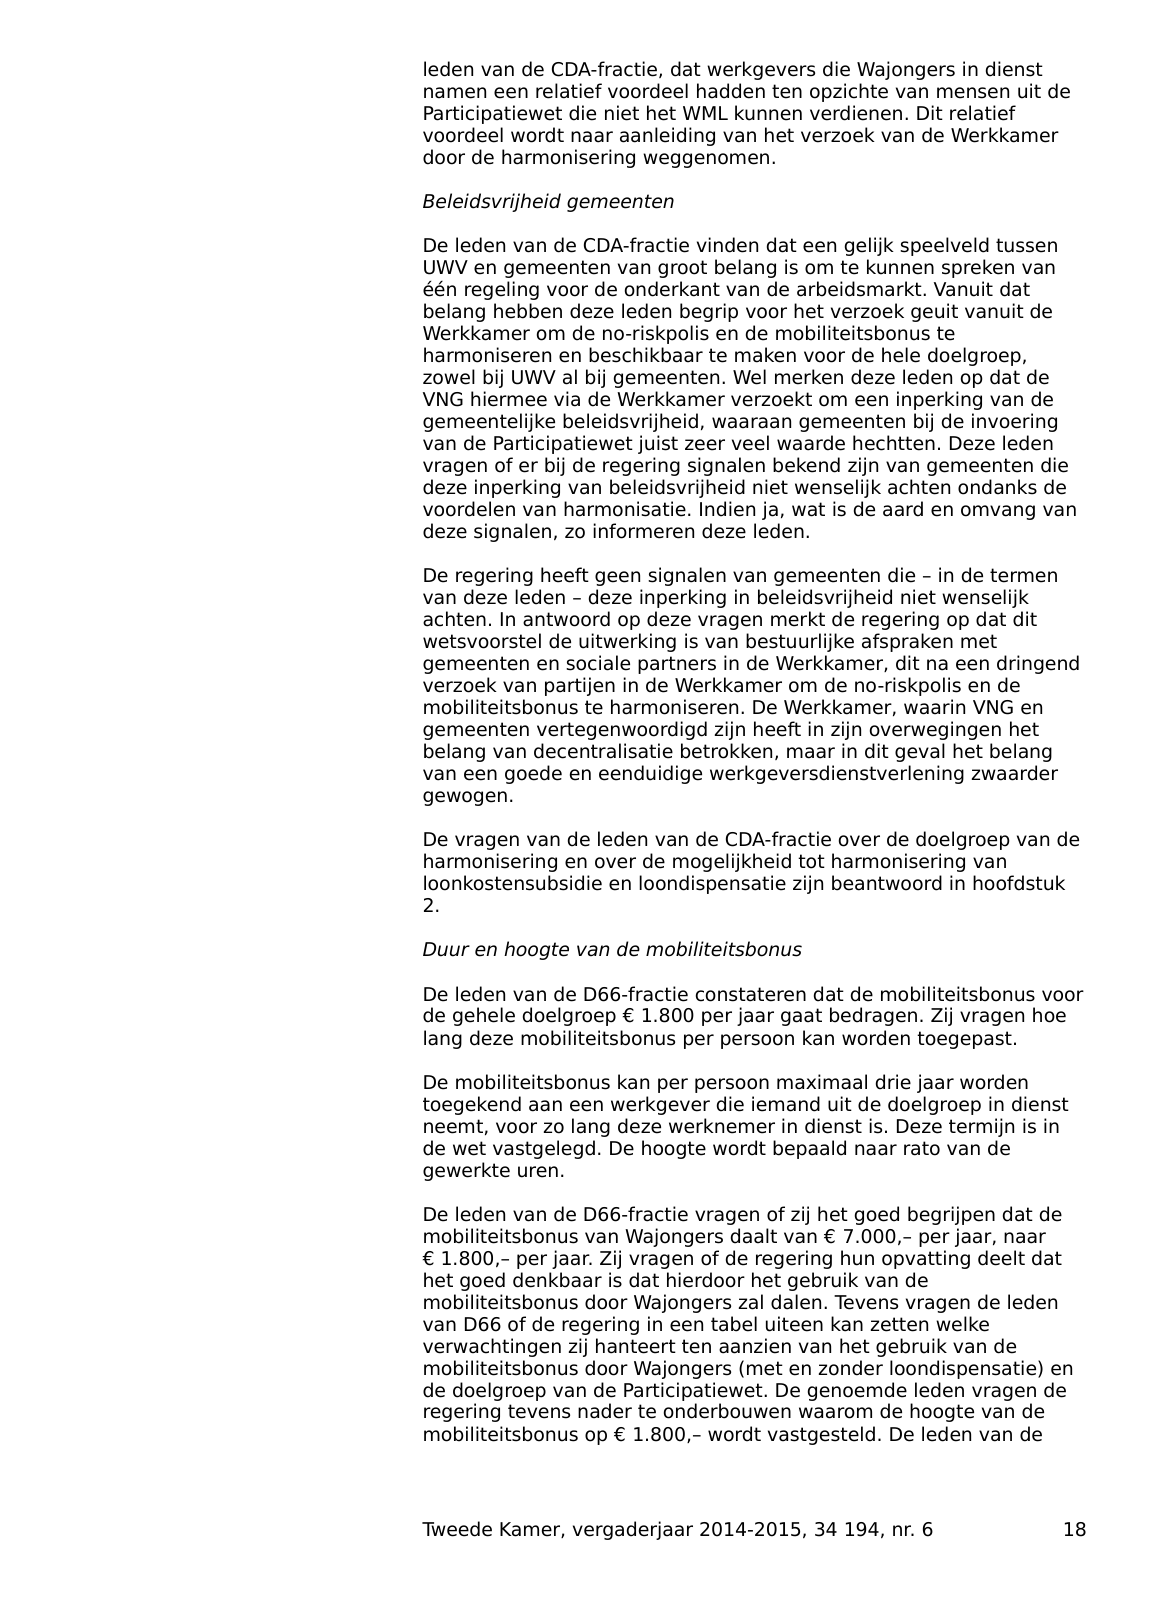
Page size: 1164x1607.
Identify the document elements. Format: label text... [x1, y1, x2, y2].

text leden van de CDA-fractie, dat werkgevers die Wajongers in dienst namen een relatief voordeel hadden ten opzichte van mensen uit de Participatiewet die niet het WML kunnen verdienen. Dit relatief voordeel wordt naar aanleiding van het verzoek van de Werkkamer door de harmonisering weggenomen. [422, 59, 1087, 169]
text De leden van de D66-fractie vragen of zij het goed begrijpen dat de mobiliteitsbonus van Wajongers daalt van € 7.000,– per jaar, naar € 1.800,– per jaar. Zij vragen of de regering hun opvatting deelt dat het goed denkbaar is dat hierdoor het gebruik van de mobiliteitsbonus door Wajongers zal dalen. Tevens vragen de leden van D66 of de regering in een tabel uiteen kan zetten welke verwachtingen zij hanteert ten aanzien van het gebruik van de mobiliteitsbonus door Wajongers (met en zonder loondispensatie) en de doelgroep van de Participatiewet. De genoemde leden vragen de regering tevens nader te onderbouwen waarom de hoogte van de mobiliteitsbonus op € 1.800,– wordt vastgesteld. De leden van de [422, 1204, 1087, 1445]
subtitle Duur en hoogte van de mobiliteitsbonus [422, 939, 1087, 961]
subtitle Beleidsvrijheid gemeenten [422, 191, 1087, 213]
text De leden van de CDA-fractie vinden dat een gelijk speelveld tussen UWV en gemeenten van groot belang is om te kunnen spreken van één regeling voor de onderkant van de arbeidsmarkt. Vanuit dat belang hebben deze leden begrip voor het verzoek geuit vanuit de Werkkamer om de no-riskpolis en de mobiliteitsbonus te harmoniseren en beschikbaar te maken voor de hele doelgroep, zowel bij UWV al bij gemeenten. Wel merken deze leden op dat de VNG hiermee via de Werkkamer verzoekt om een inperking van de gemeentelijke beleidsvrijheid, waaraan gemeenten bij de invoering van de Participatiewet juist zeer veel waarde hechtten. Deze leden vragen of er bij de regering signalen bekend zijn van gemeenten die deze inperking van beleidsvrijheid niet wenselijk achten ondanks de voordelen van harmonisatie. Indien ja, wat is de aard en omvang van deze signalen, zo informeren deze leden. [422, 235, 1087, 543]
text De regering heeft geen signalen van gemeenten die – in de termen van deze leden – deze inperking in beleidsvrijheid niet wenselijk achten. In antwoord op deze vragen merkt de regering op dat dit wetsvoorstel de uitwerking is van bestuurlijke afspraken met gemeenten en sociale partners in de Werkkamer, dit na een dringend verzoek van partijen in de Werkkamer om de no-riskpolis en de mobiliteitsbonus te harmoniseren. De Werkkamer, waarin VNG en gemeenten vertegenwoordigd zijn heeft in zijn overwegingen het belang van decentralisatie betrokken, maar in dit geval het belang van een goede en eenduidige werkgeversdienstverlening zwaarder gewogen. [422, 565, 1087, 807]
text De vragen van de leden van de CDA-fractie over de doelgroep van de harmonisering en over de mogelijkheid tot harmonisering van loonkostensubsidie en loondispensatie zijn beantwoord in hoofdstuk 2. [422, 829, 1087, 917]
text De leden van de D66-fractie constateren dat de mobiliteitsbonus voor de gehele doelgroep € 1.800 per jaar gaat bedragen. Zij vragen hoe lang deze mobiliteitsbonus per persoon kan worden toegepast. [422, 983, 1087, 1049]
text De mobiliteitsbonus kan per persoon maximaal drie jaar worden toegekend aan een werkgever die iemand uit de doelgroep in dienst neemt, voor zo lang deze werknemer in dienst is. Deze termijn is in de wet vastgelegd. De hoogte wordt bepaald naar rato van de gewerkte uren. [422, 1072, 1087, 1181]
